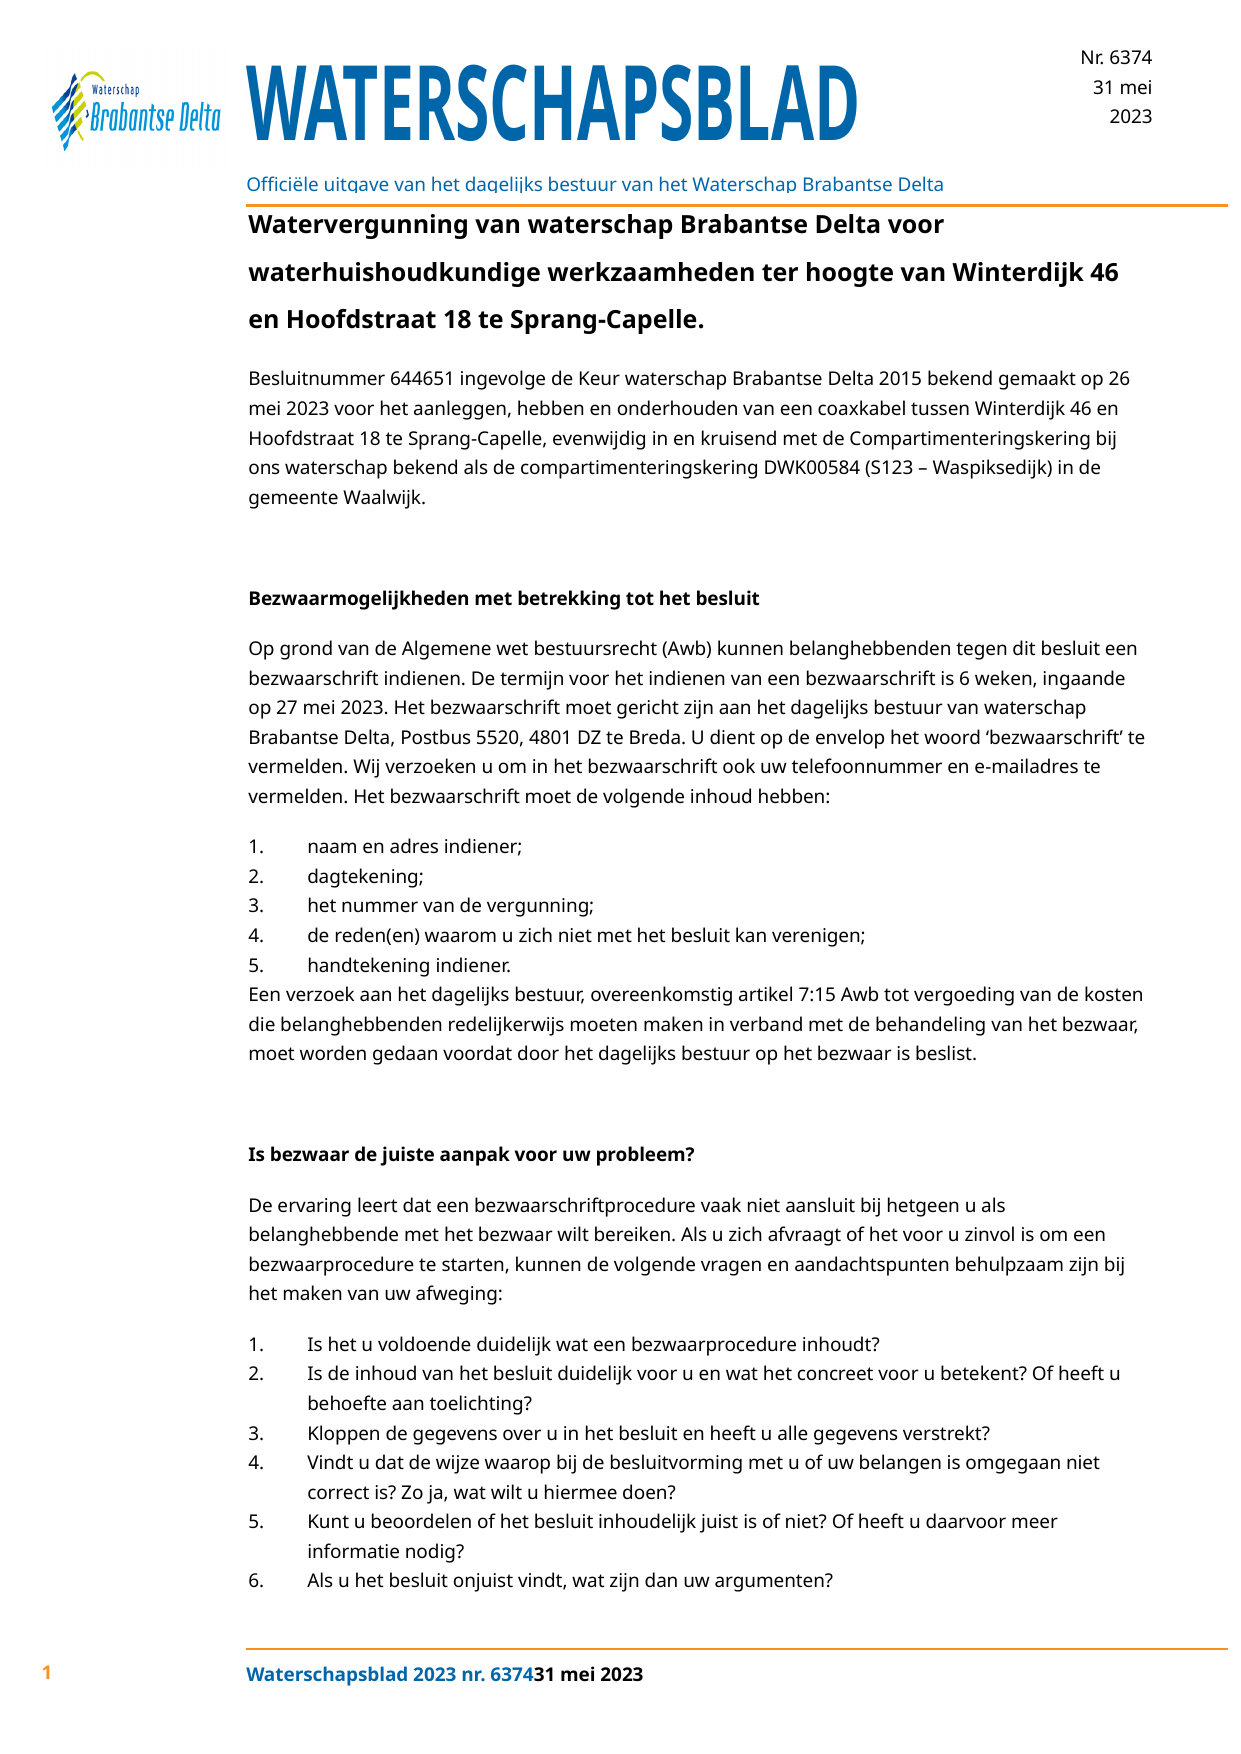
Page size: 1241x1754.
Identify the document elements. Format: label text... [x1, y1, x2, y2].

list Kloppen de gegevens over u in het besluit en heeft u alle gegevens verstrekt? [248, 1420, 1152, 1445]
text Bezwaarmogelijkheden met betrekking tot het besluit [248, 585, 1152, 610]
list naam en adres indiener; [248, 833, 1152, 859]
text Op grond van de Algemene wet bestuursrecht (Awb) kunnen belanghebbenden tegen dit besluit een bezwaarschrift indienen. De termijn voor het indienen van een bezwaarschrift is 6 weken, ingaande op 27 mei 2023. Het bezwaarschrift moet gericht zijn aan het dagelijks bestuur van waterschap Brabantse Delta, Postbus 5520, 4801 DZ te Breda. U dient op de envelop het woord ‘bezwaarschrift’ te vermelden. Wij verzoeken u om in het bezwaarschrift ook uw telefoonnummer en e‑mailadres te vermelden. Het bezwaarschrift moet de volgende inhoud hebben: [248, 635, 1152, 809]
list handtekening indiener. [248, 952, 1152, 977]
list Is het u voldoende duidelijk wat een bezwaarprocedure inhoudt? [248, 1331, 1152, 1357]
text Een verzoek aan het dagelijks bestuur, overeenkomstig artikel 7:15 Awb tot vergoeding van de kosten die belanghebbenden redelijkerwijs moeten maken in verband met de behandeling van het bezwaar, moet worden gedaan voordat door het dagelijks bestuur op het bezwaar is beslist. [248, 981, 1152, 1066]
list Als u het besluit onjuist vindt, wat zijn dan uw argumenten? [248, 1568, 1152, 1593]
text Is bezwaar de juiste aanpak voor uw probleem? [248, 1141, 1152, 1167]
list Kunt u beoordelen of het besluit inhoudelijk juist is of niet? Of heeft u daarvoor meer informatie nodig? [248, 1508, 1152, 1564]
picture [41, 47, 231, 172]
list de reden(en) waarom u zich niet met het besluit kan verenigen; [248, 922, 1152, 948]
list het nummer van de vergunning; [248, 893, 1152, 918]
list Is de inhoud van het besluit duidelijk voor u en wat het concreet voor u betekent? Of heeft u behoefte aan toelichting? [248, 1361, 1152, 1416]
list dagtekening; [248, 863, 1152, 889]
text De ervaring leert dat een bezwaarschriftprocedure vaak niet aansluit bij hetgeen u als belanghebbende met het bezwaar wilt bereiken. Als u zich afvraagt of het voor u zinvol is om een bezwaarprocedure te starten, kunnen de volgende vragen en aandachtspunten behulpzaam zijn bij het maken van uw afweging: [248, 1192, 1152, 1306]
text Watervergunning van waterschap Brabantse Delta voor waterhuishoudkundige werkzaamheden ter hoogte van Winterdijk 46 en Hoofdstraat 18 te Sprang-Capelle. [248, 207, 1152, 336]
text Besluitnummer 644651 ingevolge de Keur waterschap Brabantse Delta 2015 bekend gemaakt op 26 mei 2023 voor het aanleggen, hebben en onderhouden van een coaxkabel tussen Winterdijk 46 en Hoofdstraat 18 te Sprang-Capelle, evenwijdig in en kruisend met de Compartimenteringskering bij ons waterschap bekend als de compartimenteringskering DWK00584 (S123 – Waspiksedijk) in de gemeente Waalwijk. [248, 366, 1152, 509]
list Vindt u dat de wijze waarop bij de besluitvorming met u of uw belangen is omgegaan niet correct is? Zo ja, wat wilt u hiermee doen? [248, 1449, 1152, 1504]
